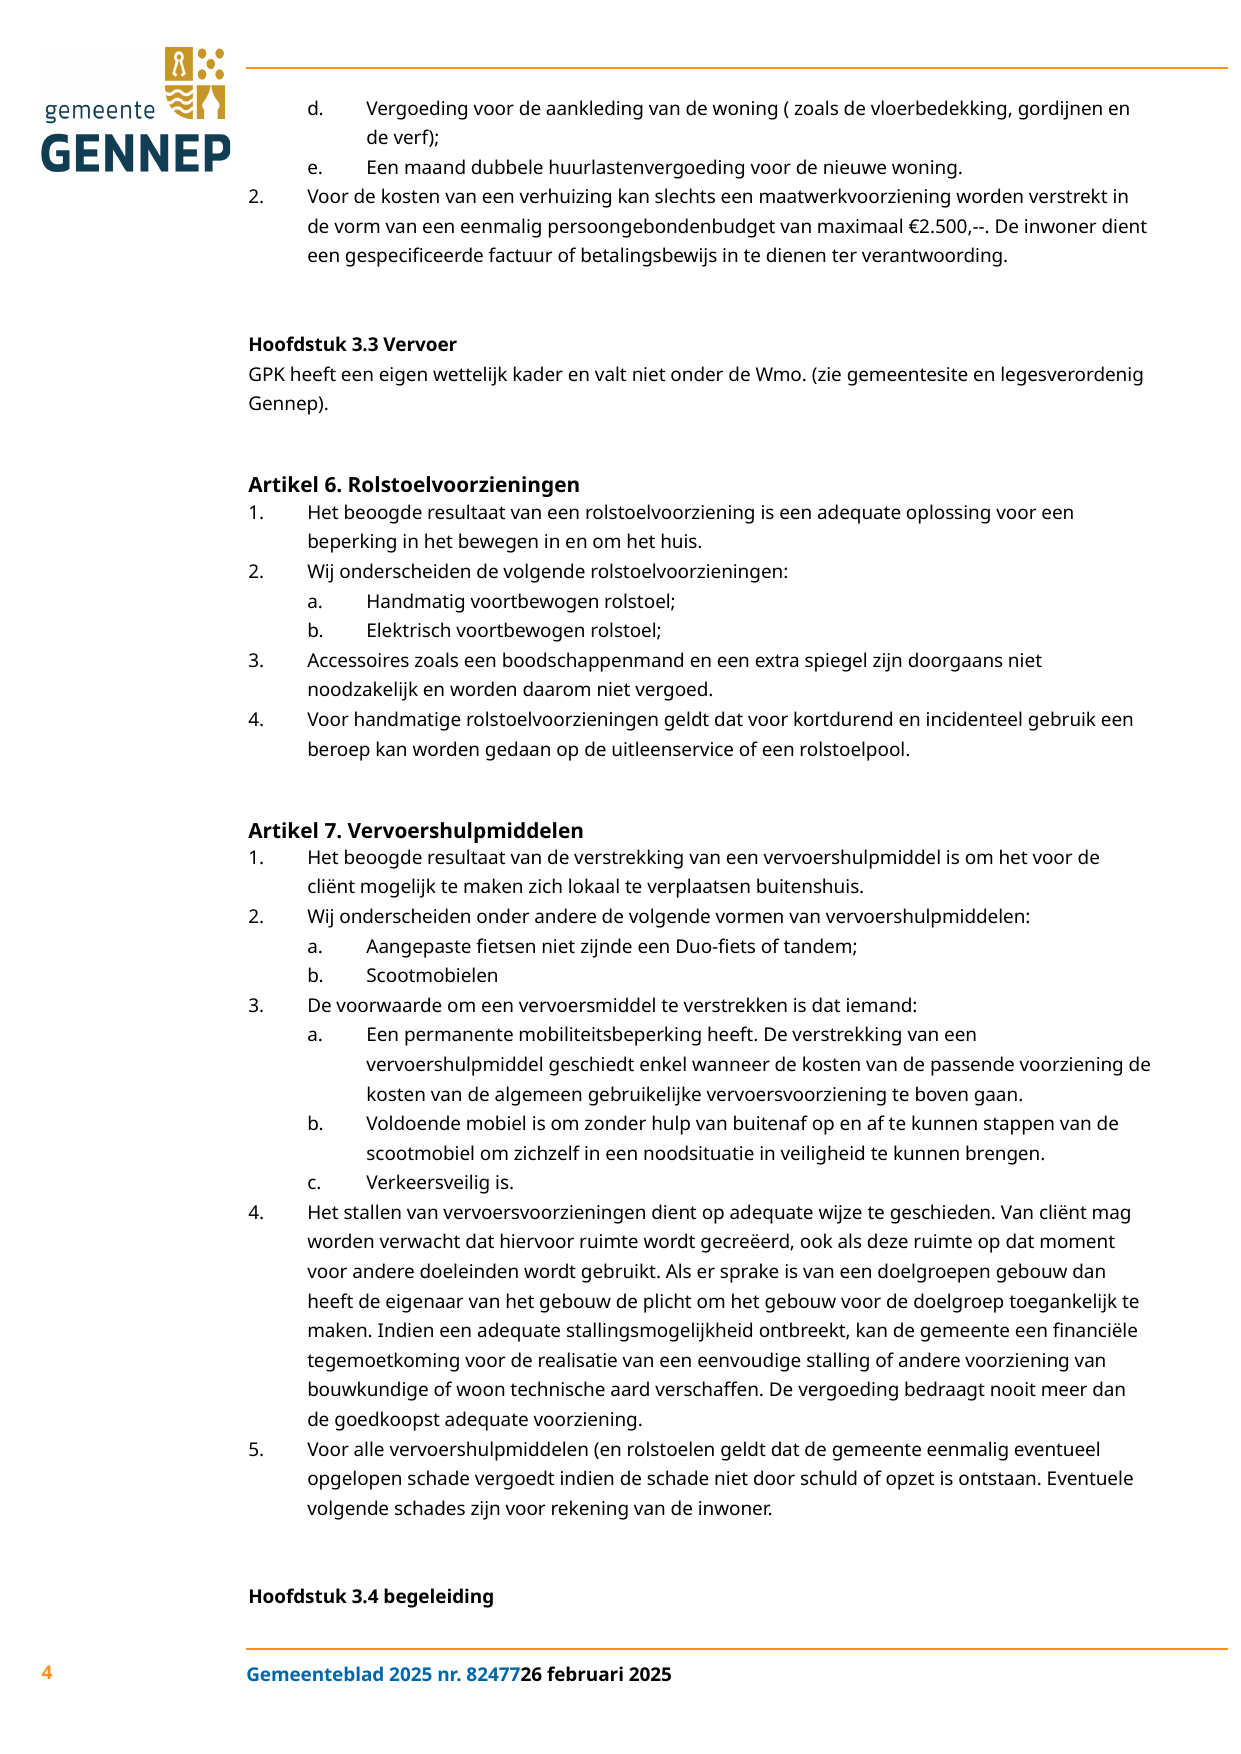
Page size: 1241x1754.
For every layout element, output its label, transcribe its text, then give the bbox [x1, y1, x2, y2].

text Hoofdstuk 3.3 Vervoer [248, 331, 1152, 357]
text Hoofdstuk 3.4 begeleiding [248, 1584, 1152, 1609]
text Artikel 6. Rolstoelvoorzieningen [248, 471, 1152, 499]
list Aangepaste fietsen niet zijnde een Duo-fiets of tandem; [307, 933, 1152, 959]
text Artikel 7. Vervoershulpmiddelen [248, 816, 1152, 844]
list Handmatig voortbewogen rolstoel; [307, 588, 1152, 613]
list De voorwaarde om een vervoersmiddel te verstrekken is dat iemand: [248, 992, 1152, 1018]
list Voor alle vervoershulpmiddelen (en rolstoelen geldt dat de gemeente eenmalig eventueel opgelopen schade vergoedt indien de schade niet door schuld of opzet is ontstaan. Eventuele volgende schades zijn voor rekening van de inwoner. [248, 1436, 1152, 1521]
list Wij onderscheiden de volgende rolstoelvoorzieningen: [248, 558, 1152, 584]
list Vergoeding voor de aankleding van de woning ( zoals de vloerbedekking, gordijnen en de verf); [307, 95, 1152, 150]
list Een permanente mobiliteitsbeperking heeft. De verstrekking van een vervoershulpmiddel geschiedt enkel wanneer de kosten van de passende voorziening de kosten van de algemeen gebruikelijke vervoersvoorziening te boven gaan. [307, 1022, 1152, 1107]
list Voor de kosten van een verhuizing kan slechts een maatwerkvoorziening worden verstrekt in de vorm van een eenmalig persoongebondenbudget van maximaal €2.500,--. De inwoner dient een gespecificeerde factuur of betalingsbewijs in te dienen ter verantwoording. [248, 183, 1152, 268]
list Het stallen van vervoersvoorzieningen dient op adequate wijze te geschieden. Van cliënt mag worden verwacht dat hiervoor ruimte wordt gecreëerd, ook als deze ruimte op dat moment voor andere doeleinden wordt gebruikt. Als er sprake is van een doelgroepen gebouw dan heeft de eigenaar van het gebouw de plicht om het gebouw voor de doelgroep toegankelijk te maken. Indien een adequate stallingsmogelijkheid ontbreekt, kan de gemeente een financiële tegemoetkoming voor de realisatie van een eenvoudige stalling of andere voorziening van bouwkundige of woon technische aard verschaffen. De vergoeding bedraagt nooit meer dan de goedkoopst adequate voorziening. [248, 1199, 1152, 1432]
text GPK heeft een eigen wettelijk kader en valt niet onder de Wmo. (zie gemeentesite en legesverordenig Gennep). [248, 361, 1152, 416]
list Elektrisch voortbewogen rolstoel; [307, 617, 1152, 643]
list Accessoires zoals een boodschappenmand en een extra spiegel zijn doorgaans niet noodzakelijk en worden daarom niet vergoed. [248, 647, 1152, 702]
list Een maand dubbele huurlastenvergoeding voor de nieuwe woning. [307, 154, 1152, 180]
list Verkeersveilig is. [307, 1169, 1152, 1195]
list Het beoogde resultaat van de verstrekking van een vervoershulpmiddel is om het voor de cliënt mogelijk te maken zich lokaal te verplaatsen buitenshuis. [248, 844, 1152, 899]
list Het beoogde resultaat van een rolstoelvoorziening is een adequate oplossing voor een beperking in het bewegen in en om het huis. [248, 499, 1152, 554]
list Wij onderscheiden onder andere de volgende vormen van vervoershulpmiddelen: [248, 903, 1152, 929]
list Voor handmatige rolstoelvoorzieningen geldt dat voor kortdurend en incidenteel gebruik een beroep kan worden gedaan op de uitleenservice of een rolstoelpool. [248, 706, 1152, 761]
list Scootmobielen [307, 962, 1152, 988]
picture [41, 47, 231, 172]
list Voldoende mobiel is om zonder hulp van buitenaf op en af te kunnen stappen van de scootmobiel om zichzelf in een noodsituatie in veiligheid te kunnen brengen. [307, 1110, 1152, 1166]
